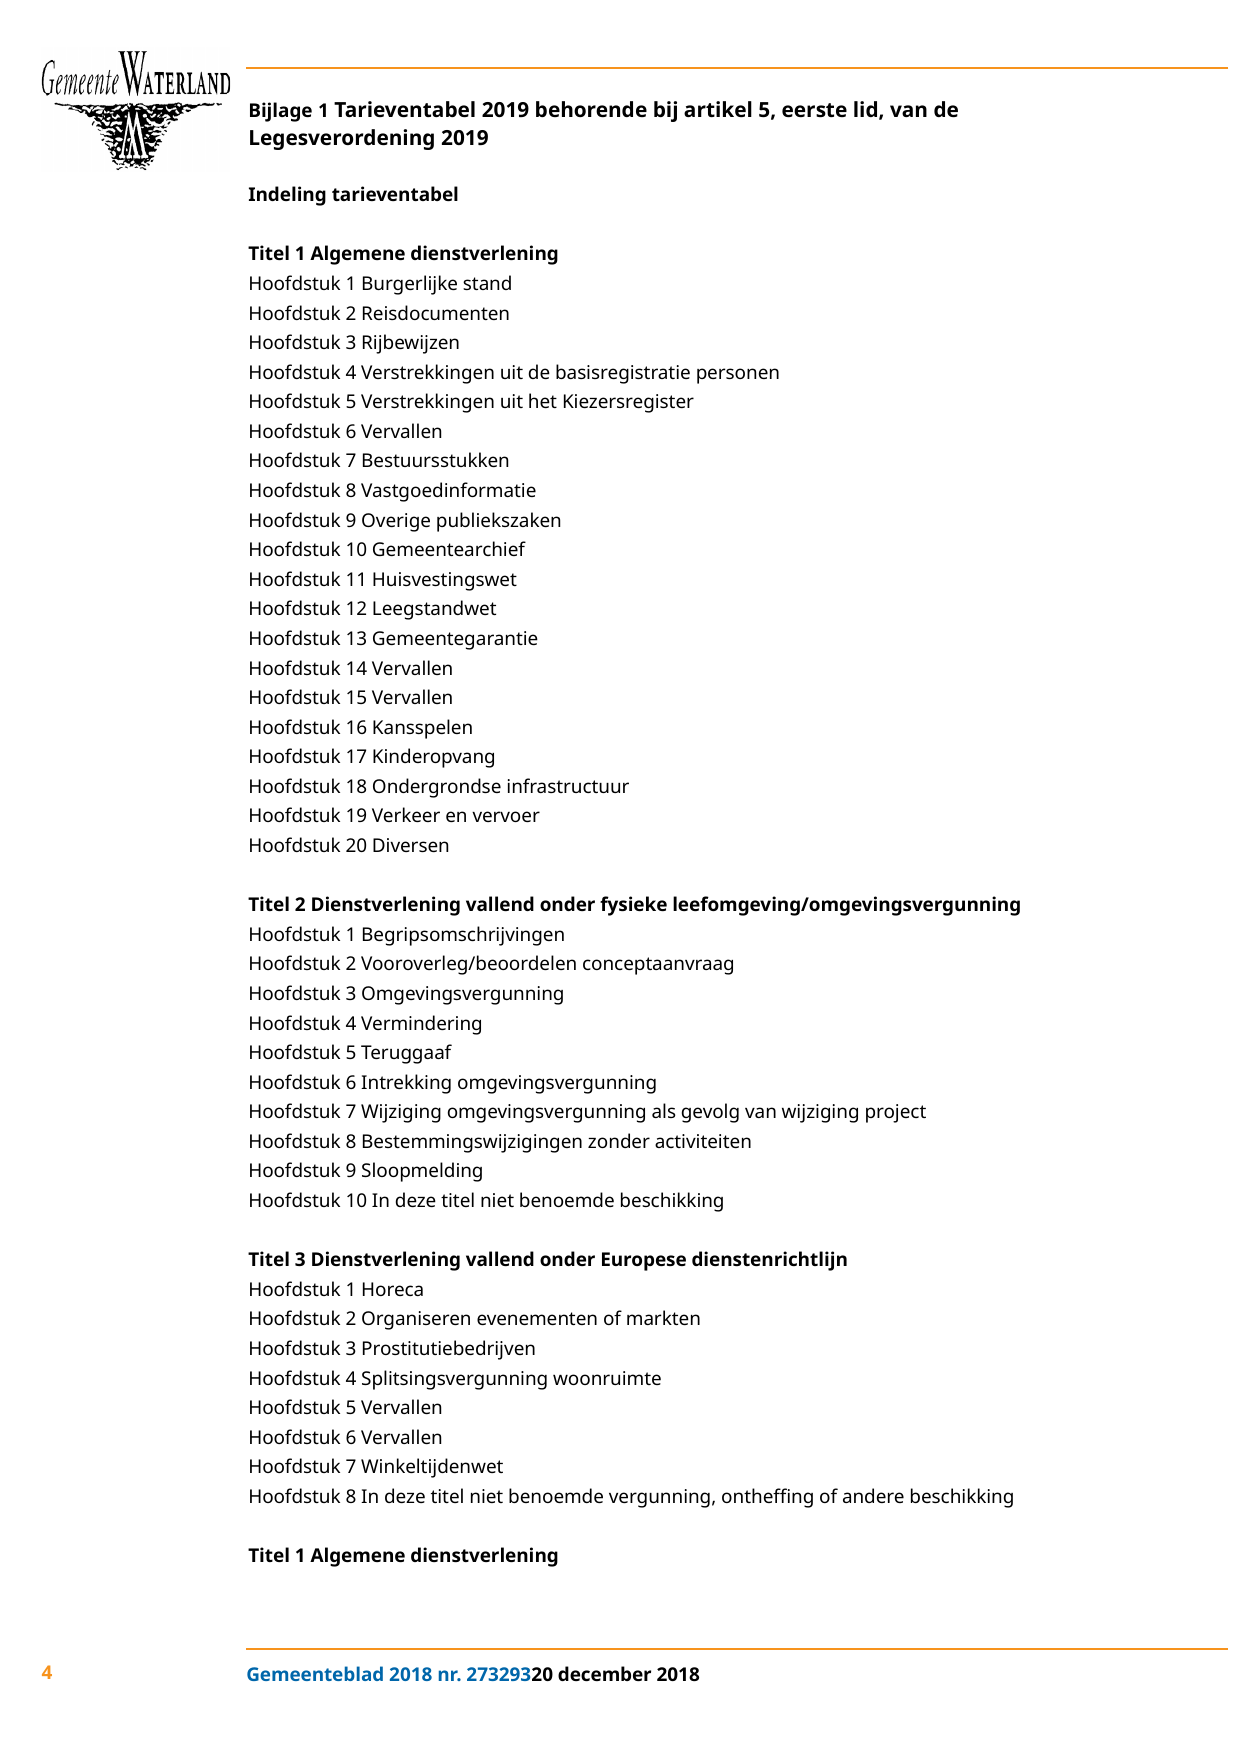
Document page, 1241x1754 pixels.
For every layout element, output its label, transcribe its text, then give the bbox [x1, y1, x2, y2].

text Hoofdstuk 5 Teruggaaf [248, 1039, 1152, 1065]
text Hoofdstuk 5 Verstrekkingen uit het Kiezersregister [248, 388, 1152, 414]
text Hoofdstuk 12 Leegstandwet [248, 596, 1152, 621]
text Hoofdstuk 8 Vastgoedinformatie [248, 477, 1152, 503]
text Hoofdstuk 7 Wijziging omgevingsvergunning als gevolg van wijziging project [248, 1098, 1152, 1124]
text Hoofdstuk 2 Vooroverleg/beoordelen conceptaanvraag [248, 951, 1152, 976]
text Hoofdstuk 3 Rijbewijzen [248, 329, 1152, 355]
text Hoofdstuk 1 Burgerlijke stand [248, 270, 1152, 296]
text Titel 3 Dienstverlening vallend onder Europese dienstenrichtlijn [248, 1246, 1152, 1272]
text Indeling tarieventabel [248, 181, 1152, 207]
text Hoofdstuk 8 Bestemmingswijzigingen zonder activiteiten [248, 1128, 1152, 1154]
text Hoofdstuk 3 Omgevingsvergunning [248, 980, 1152, 1006]
text Hoofdstuk 14 Vervallen [248, 655, 1152, 680]
text Hoofdstuk 17 Kinderopvang [248, 743, 1152, 769]
text Hoofdstuk 7 Bestuursstukken [248, 448, 1152, 473]
text Hoofdstuk 2 Reisdocumenten [248, 300, 1152, 325]
text Hoofdstuk 4 Verstrekkingen uit de basisregistratie personen [248, 359, 1152, 384]
text Titel 2 Dienstverlening vallend onder fysieke leefomgeving/omgevingsvergunning [248, 891, 1152, 917]
text Hoofdstuk 3 Prostitutiebedrijven [248, 1335, 1152, 1361]
text Hoofdstuk 9 Sloopmelding [248, 1158, 1152, 1183]
text Hoofdstuk 10 In deze titel niet benoemde beschikking [248, 1187, 1152, 1213]
text Hoofdstuk 6 Vervallen [248, 418, 1152, 444]
text Hoofdstuk 1 Begripsomschrijvingen [248, 921, 1152, 947]
text Hoofdstuk 18 Ondergrondse infrastructuur [248, 773, 1152, 799]
text Bijlage 1 Tarieventabel 2019 behorende bij artikel 5, eerste lid, van de Legesverordening 2019 [248, 95, 1152, 152]
text Hoofdstuk 2 Organiseren evenementen of markten [248, 1306, 1152, 1331]
text Hoofdstuk 11 Huisvestingswet [248, 566, 1152, 592]
text Hoofdstuk 9 Overige publiekszaken [248, 507, 1152, 532]
text Titel 1 Algemene dienstverlening [248, 241, 1152, 266]
text Hoofdstuk 6 Intrekking omgevingsvergunning [248, 1069, 1152, 1094]
text Hoofdstuk 4 Vermindering [248, 1010, 1152, 1035]
text Hoofdstuk 15 Vervallen [248, 684, 1152, 710]
text Hoofdstuk 13 Gemeentegarantie [248, 625, 1152, 651]
text Hoofdstuk 20 Diversen [248, 832, 1152, 858]
text Hoofdstuk 16 Kansspelen [248, 714, 1152, 739]
text Titel 1 Algemene dienstverlening [248, 1542, 1152, 1568]
text Hoofdstuk 19 Verkeer en vervoer [248, 803, 1152, 828]
text Hoofdstuk 10 Gemeentearchief [248, 536, 1152, 562]
text Hoofdstuk 7 Winkeltijdenwet [248, 1453, 1152, 1479]
text Hoofdstuk 8 In deze titel niet benoemde vergunning, ontheffing of andere beschikking [248, 1483, 1152, 1509]
text Hoofdstuk 4 Splitsingsvergunning woonruimte [248, 1365, 1152, 1390]
text Hoofdstuk 5 Vervallen [248, 1394, 1152, 1420]
text Hoofdstuk 6 Vervallen [248, 1424, 1152, 1449]
picture [41, 47, 231, 172]
text Hoofdstuk 1 Horeca [248, 1276, 1152, 1302]
